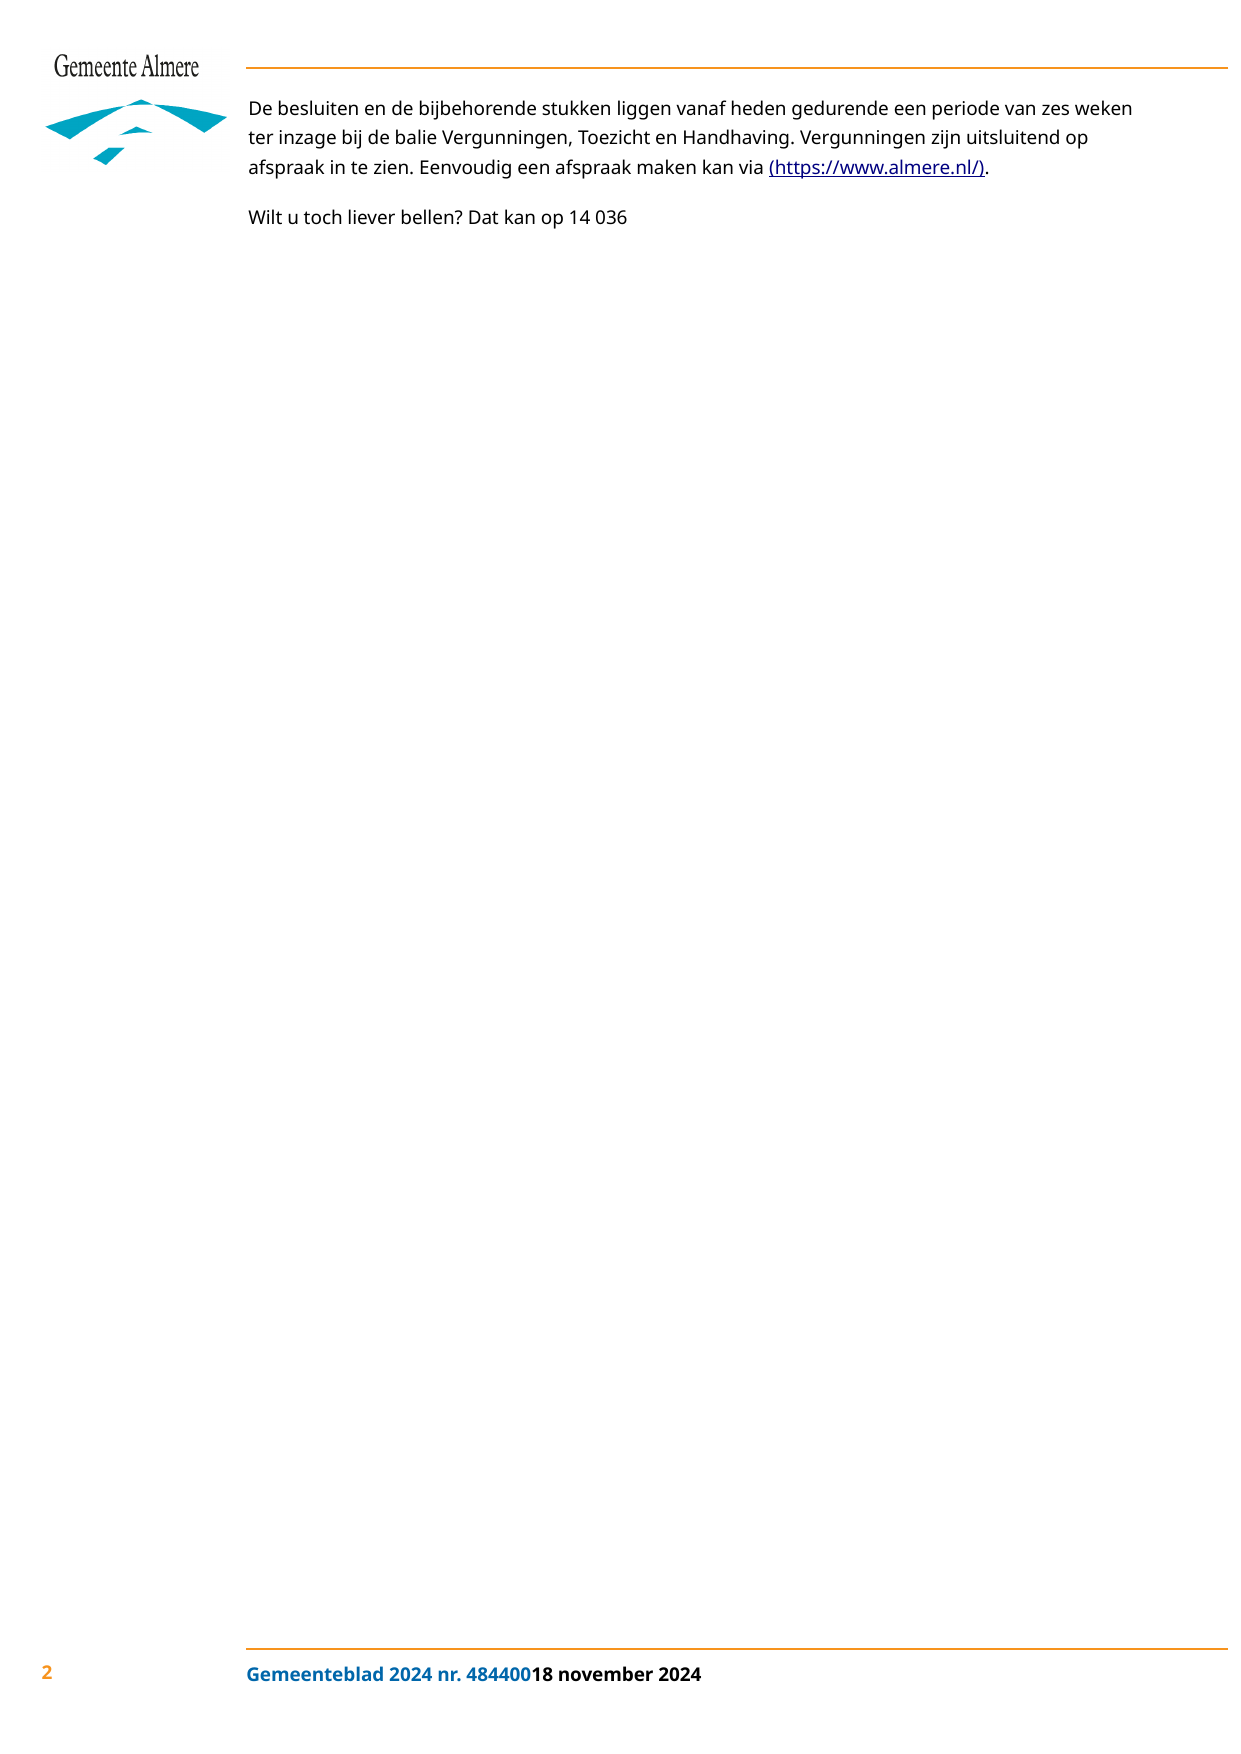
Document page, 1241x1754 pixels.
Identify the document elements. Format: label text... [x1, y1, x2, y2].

text De besluiten en de bijbehorende stukken liggen vanaf heden gedurende een periode van zes weken ter inzage bij de balie Vergunningen, Toezicht en Handhaving. Vergunningen zijn uitsluitend op afspraak in te zien. Eenvoudig een afspraak maken kan via (https://www.almere.nl/). [248, 95, 1152, 180]
text Wilt u toch liever bellen? Dat kan op 14 036 [248, 204, 1152, 230]
picture [41, 47, 231, 172]
